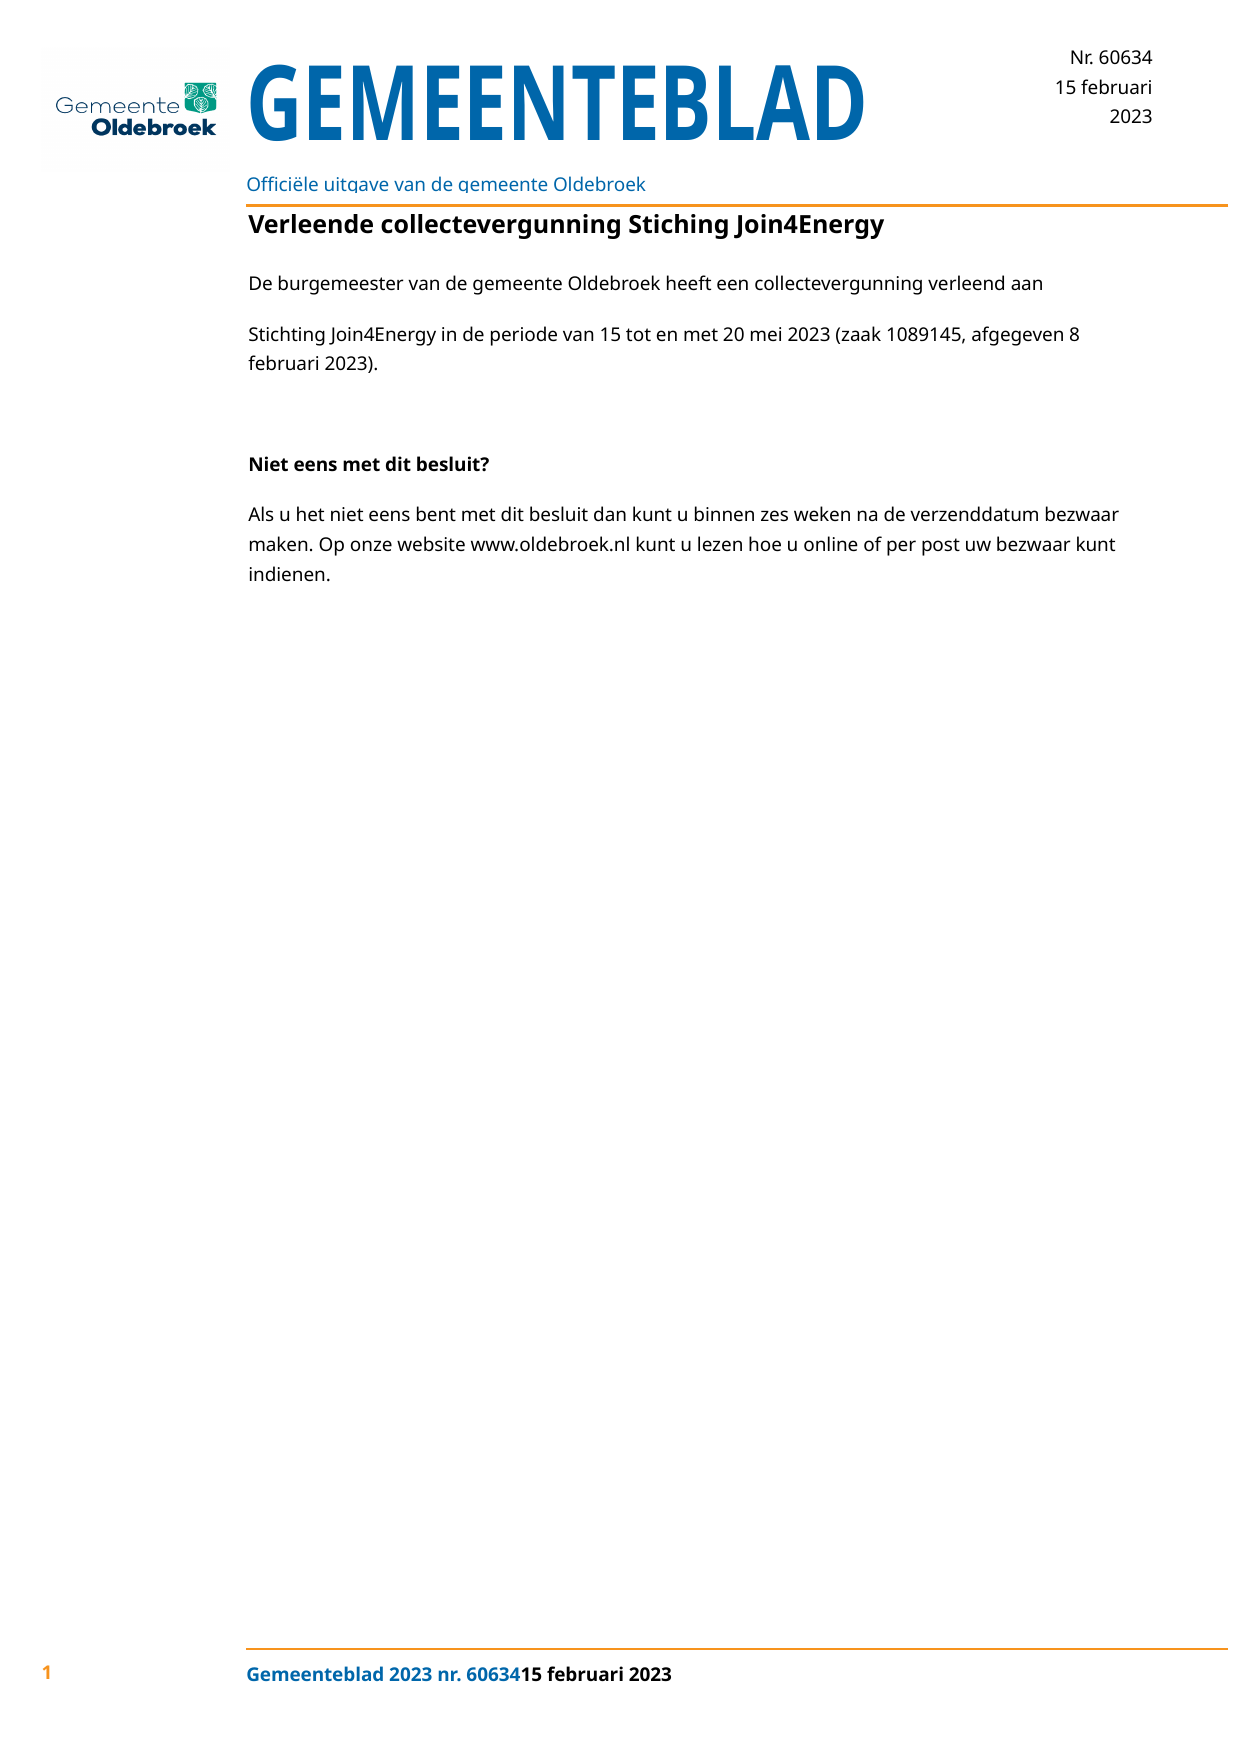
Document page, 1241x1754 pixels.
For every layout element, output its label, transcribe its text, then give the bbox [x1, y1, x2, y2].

text Stichting Join4Energy in de periode van 15 tot en met 20 mei 2023 (zaak 1089145, afgegeven 8 februari 2023). [248, 321, 1152, 376]
text De burgemeester van de gemeente Oldebroek heeft een collectevergunning verleend aan [248, 270, 1152, 296]
text Als u het niet eens bent met dit besluit dan kunt u binnen zes weken na de verzenddatum bezwaar maken. Op onze website www.oldebroek.nl kunt u lezen hoe u online of per post uw bezwaar kunt indienen. [248, 502, 1152, 586]
picture [41, 47, 231, 172]
text Verleende collectevergunning Stiching Join4Energy [248, 207, 1152, 241]
text Niet eens met dit besluit? [248, 451, 1152, 477]
